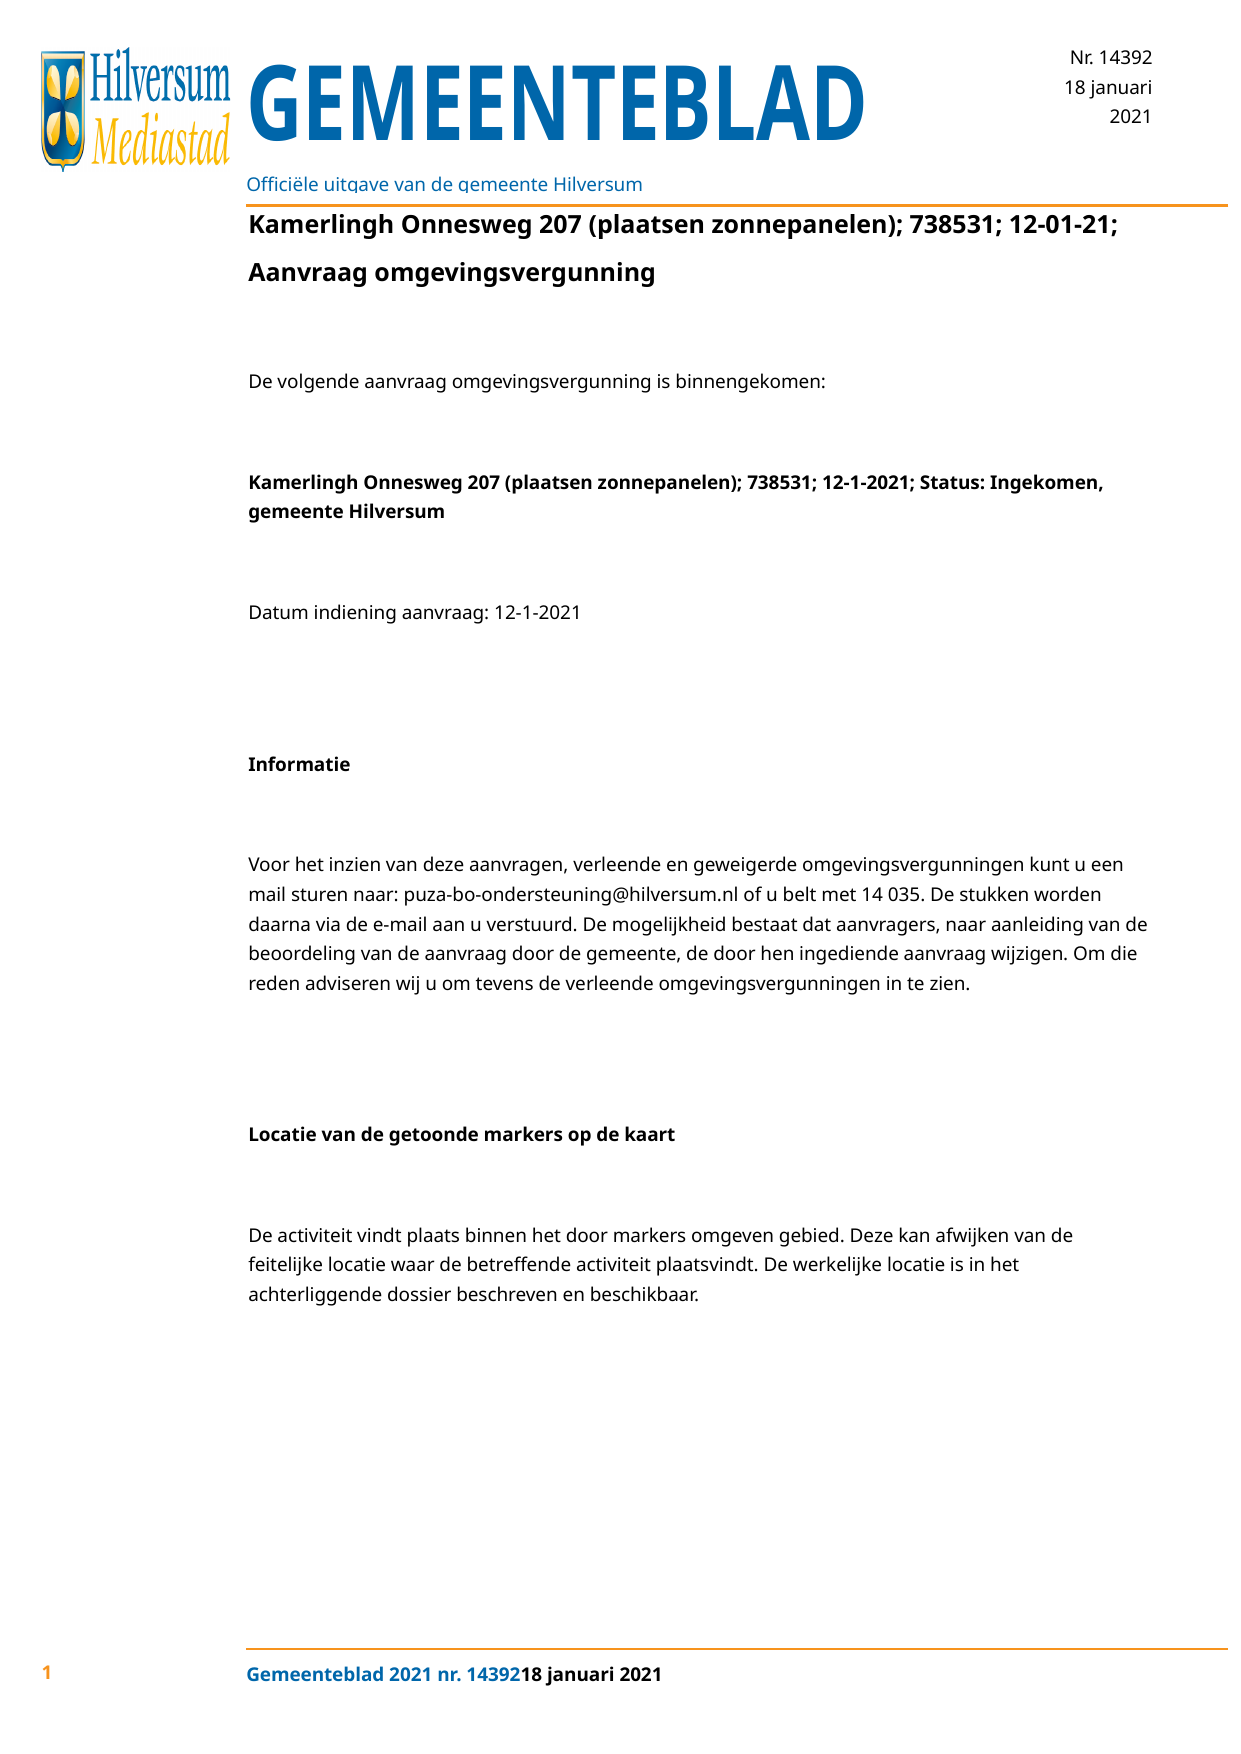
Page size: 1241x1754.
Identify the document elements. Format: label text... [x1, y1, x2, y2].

text Kamerlingh Onnesweg 207 (plaatsen zonnepanelen); 738531; 12-01-21; Aanvraag omgevingsvergunning [248, 207, 1152, 288]
picture [41, 47, 231, 172]
text De activiteit vindt plaats binnen het door markers omgeven gebied. Deze kan afwijken van de feitelijke locatie waar de betreffende activiteit plaatsvindt. De werkelijke locatie is in het achterliggende dossier beschreven en beschikbaar. [248, 1222, 1152, 1307]
text Informatie [248, 751, 1152, 777]
text Kamerlingh Onnesweg 207 (plaatsen zonnepanelen); 738531; 12-1-2021; Status: Ingekomen, gemeente Hilversum [248, 469, 1152, 524]
text Locatie van de getoonde markers op de kaart [248, 1121, 1152, 1147]
text Datum indiening aanvraag: 12-1-2021 [248, 599, 1152, 625]
text De volgende aanvraag omgevingsvergunning is binnengekomen: [248, 368, 1152, 394]
text Voor het inzien van deze aanvragen, verleende en geweigerde omgevingsvergunningen kunt u een mail sturen naar: puza-bo-ondersteuning@hilversum.nl of u belt met 14 035. De stukken worden daarna via de e-mail aan u verstuurd. De mogelijkheid bestaat dat aanvragers, naar aanleiding van de beoordeling van de aanvraag door de gemeente, de door hen ingediende aanvraag wijzigen. Om die reden adviseren wij u om tevens de verleende omgevingsvergunningen in te zien. [248, 852, 1152, 996]
